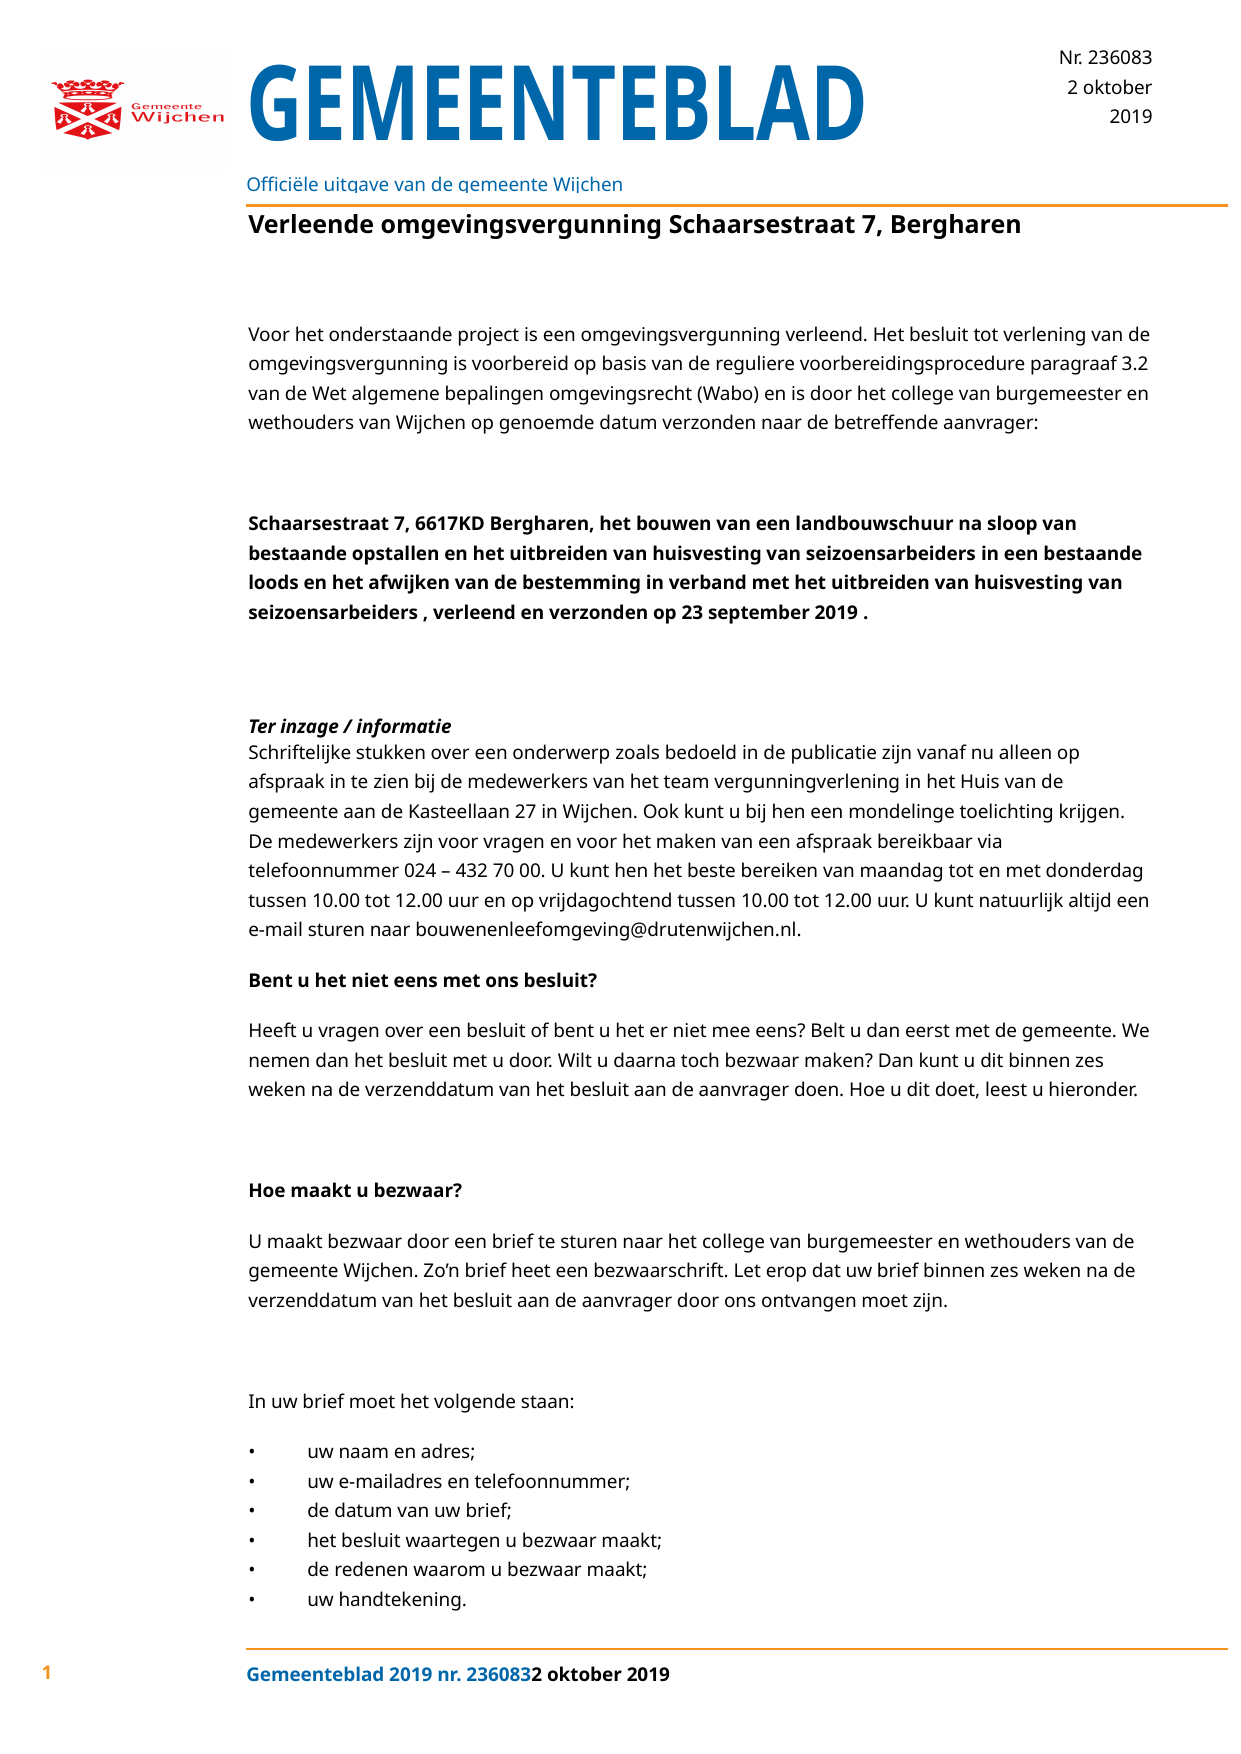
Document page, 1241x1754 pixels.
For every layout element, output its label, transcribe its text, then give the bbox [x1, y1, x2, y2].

text Voor het onderstaande project is een omgevingsvergunning verleend. Het besluit tot verlening van de omgevingsvergunning is voorbereid op basis van de reguliere voorbereidingsprocedure paragraaf 3.2 van de Wet algemene bepalingen omgevingsrecht (Wabo) en is door het college van burgemeester en wethouders van Wijchen op genoemde datum verzonden naar de betreffende aanvrager: [248, 321, 1152, 435]
text U maakt bezwaar door een brief te sturen naar het college van burgemeester en wethouders van de gemeente Wijchen. Zo’n brief heet een bezwaarschrift. Let erop dat uw brief binnen zes weken na de verzenddatum van het besluit aan de aanvrager door ons ontvangen moet zijn. [248, 1228, 1152, 1313]
list het besluit waartegen u bezwaar maakt; [248, 1527, 1152, 1553]
text In uw brief moet het volgende staan: [248, 1388, 1152, 1414]
list de redenen waarom u bezwaar maakt; [248, 1557, 1152, 1582]
list uw handtekening. [248, 1586, 1152, 1612]
text Schriftelijke stukken over een onderwerp zoals bedoeld in de publicatie zijn vanaf nu alleen op afspraak in te zien bij de medewerkers van het team vergunningverlening in het Huis van de gemeente aan de Kasteellaan 27 in Wijchen. Ook kunt u bij hen een mondelinge toelichting krijgen. De medewerkers zijn voor vragen en voor het maken van een afspraak bereikbaar via telefoonnummer 024 – 432 70 00. U kunt hen het beste bereiken van maandag tot en met donderdag tussen 10.00 tot 12.00 uur en op vrijdagochtend tussen 10.00 tot 12.00 uur. U kunt natuurlijk altijd een e-mail sturen naar bouwenenleefomgeving@drutenwijchen.nl. [248, 739, 1152, 942]
list uw naam en adres; [248, 1438, 1152, 1464]
picture [41, 47, 231, 172]
text Schaarsestraat 7, 6617KD Bergharen, het bouwen van een landbouwschuur na sloop van bestaande opstallen en het uitbreiden van huisvesting van seizoensarbeiders in een bestaande loods en het afwijken van de bestemming in verband met het uitbreiden van huisvesting van seizoensarbeiders , verleend en verzonden op 23 september 2019 . [248, 510, 1152, 625]
text Heeft u vragen over een besluit of bent u het er niet mee eens? Belt u dan eerst met de gemeente. We nemen dan het besluit met u door. Wilt u daarna toch bezwaar maken? Dan kunt u dit binnen zes weken na de verzenddatum van het besluit aan de aanvrager doen. Hoe u dit doet, leest u hieronder. [248, 1017, 1152, 1102]
list de datum van uw brief; [248, 1497, 1152, 1523]
text Ter inzage / informatie [248, 713, 1152, 739]
text Bent u het niet eens met ons besluit? [248, 967, 1152, 993]
text Hoe maakt u bezwaar? [248, 1177, 1152, 1203]
text Verleende omgevingsvergunning Schaarsestraat 7, Bergharen [248, 207, 1152, 241]
list uw e-mailadres en telefoonnummer; [248, 1468, 1152, 1494]
